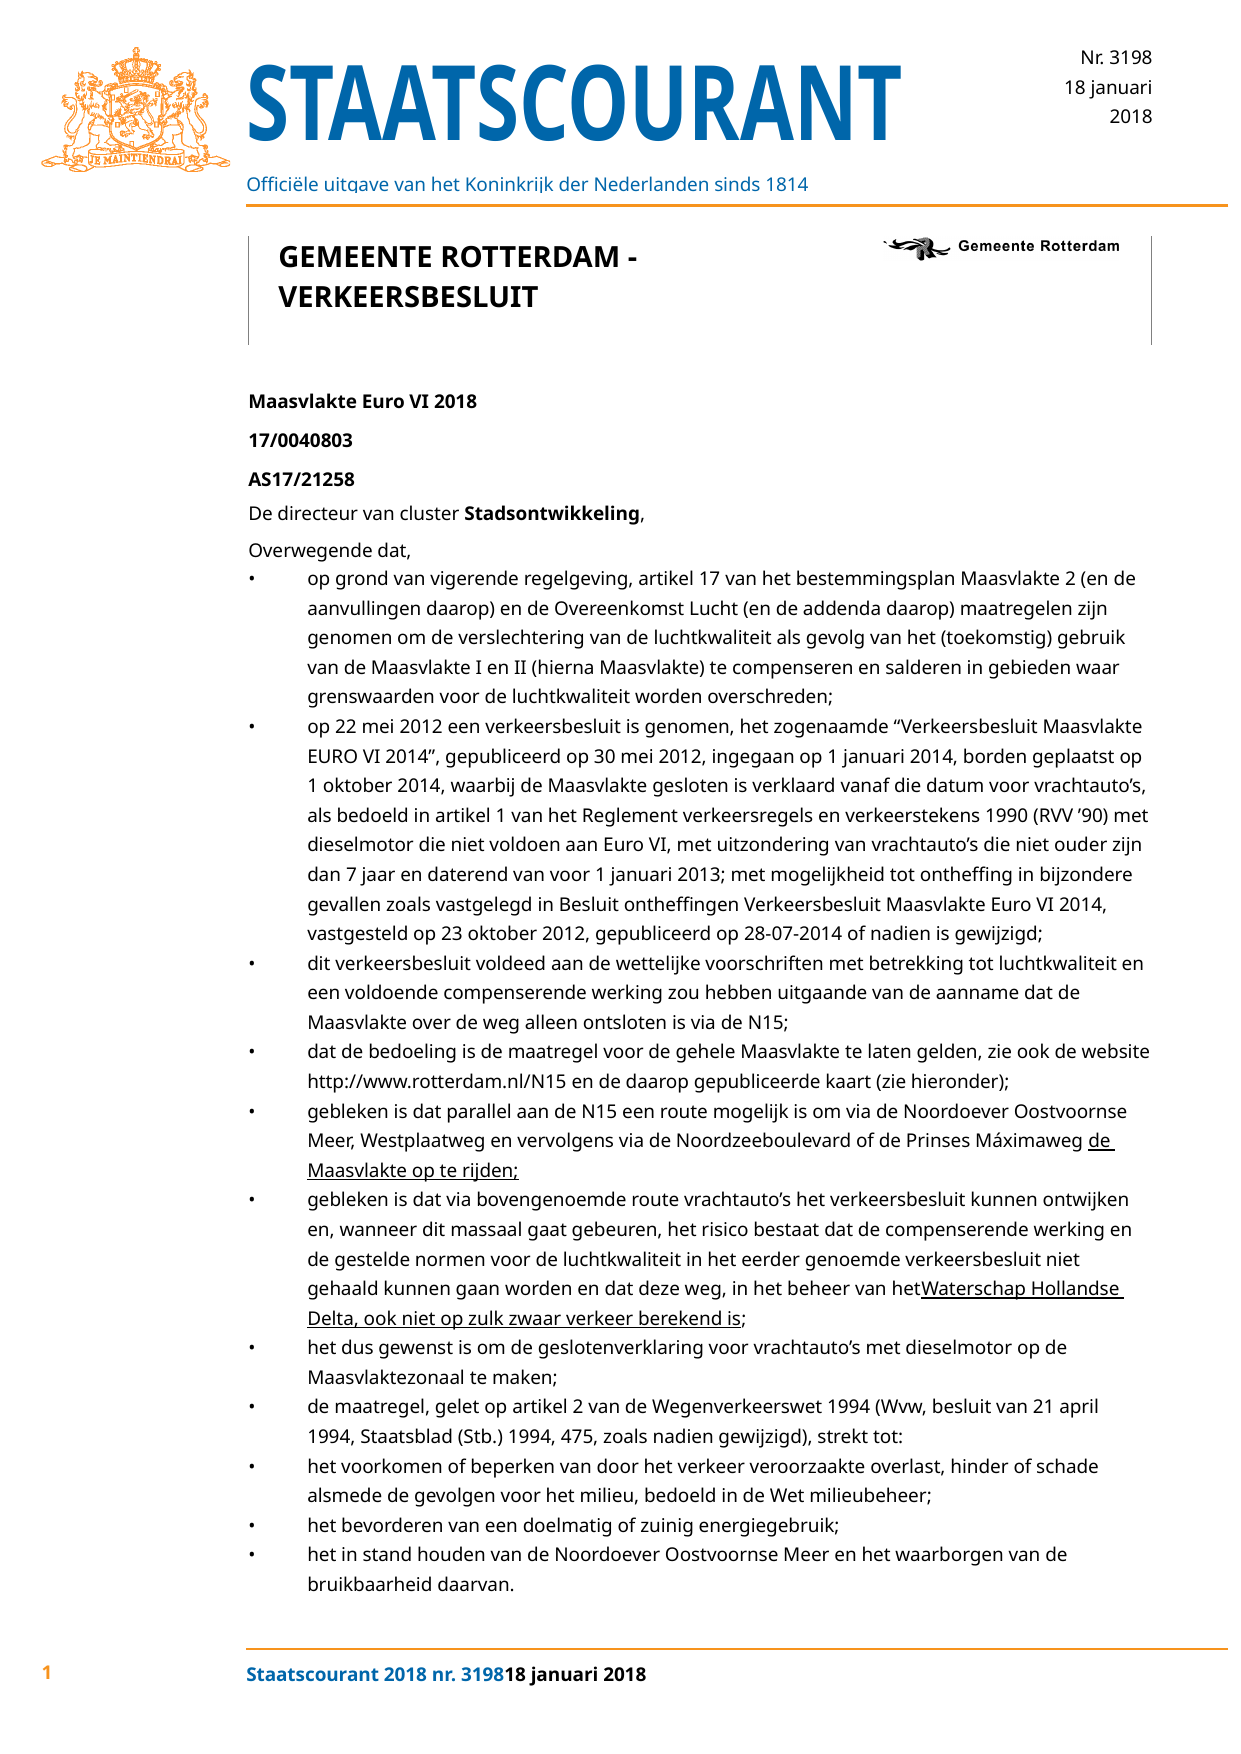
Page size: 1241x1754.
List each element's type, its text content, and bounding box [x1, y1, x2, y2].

list het dus gewenst is om de geslotenverklaring voor vrachtauto’s met dieselmotor op de Maasvlaktezonaal te maken; [248, 1334, 1152, 1390]
list gebleken is dat parallel aan de N15 een route mogelijk is om via de Noordoever Oostvoornse Meer, Westplaatweg en vervolgens via de Noordzeeboulevard of de Prinses Máximaweg de Maasvlakte op te rijden; [248, 1098, 1152, 1183]
text 17/0040803 [248, 427, 1152, 453]
table_header [850, 236, 1151, 345]
text Overwegende dat, [248, 537, 1152, 563]
text Maasvlakte Euro VI 2018 [248, 388, 1152, 413]
picture [41, 47, 231, 172]
picture [882, 236, 1119, 261]
text De directeur van cluster Stadsontwikkeling, [248, 500, 1152, 526]
list dat de bedoeling is de maatregel voor de gehele Maasvlakte te laten gelden, zie ook de website http://www.rotterdam.nl/N15 en de daarop gepubliceerde kaart (zie hieronder); [248, 1039, 1152, 1094]
list op 22 mei 2012 een verkeersbesluit is genomen, het zogenaamde “Verkeersbesluit Maasvlakte EURO VI 2014”, gepubliceerd op 30 mei 2012, ingegaan op 1 januari 2014, borden geplaatst op 1 oktober 2014, waarbij de Maasvlakte gesloten is verklaard vanaf die datum voor vrachtauto’s, als bedoeld in artikel 1 van het Reglement verkeersregels en verkeerstekens 1990 (RVV ’90) met dieselmotor die niet voldoen aan Euro VI, met uitzondering van vrachtauto’s die niet ouder zijn dan 7 jaar en daterend van voor 1 januari 2013; met mogelijkheid tot ontheffing in bijzondere gevallen zoals vastgelegd in Besluit ontheffingen Verkeersbesluit Maasvlakte Euro VI 2014, vastgesteld op 23 oktober 2012, gepubliceerd op 28-07-2014 of nadien is gewijzigd; [248, 713, 1152, 946]
list gebleken is dat via bovengenoemde route vrachtauto’s het verkeersbesluit kunnen ontwijken en, wanneer dit massaal gaat gebeuren, het risico bestaat dat de compenserende werking en de gestelde normen voor de luchtkwaliteit in het eerder genoemde verkeersbesluit niet gehaald kunnen gaan worden en dat deze weg, in het beheer van hetWaterschap Hollandse Delta, ook niet op zulk zwaar verkeer berekend is; [248, 1187, 1152, 1331]
list het bevorderen van een doelmatig of zuinig energiegebruik; [248, 1512, 1152, 1538]
list de maatregel, gelet op artikel 2 van de Wegenverkeerswet 1994 (Wvw, besluit van 21 april 1994, Staatsblad (Stb.) 1994, 475, zoals nadien gewijzigd), strekt tot: [248, 1394, 1152, 1449]
list het in stand houden van de Noordoever Oostvoornse Meer en het waarborgen van de bruikbaarheid daarvan. [248, 1542, 1152, 1597]
table_header GEMEENTE ROTTERDAM - VERKEERSBESLUIT [249, 236, 850, 345]
list het voorkomen of beperken van door het verkeer veroorzaakte overlast, hinder of schade alsmede de gevolgen voor het milieu, bedoeld in de Wet milieubeheer; [248, 1453, 1152, 1508]
list op grond van vigerende regelgeving, artikel 17 van het bestemmingsplan Maasvlakte 2 (en de aanvullingen daarop) en de Overeenkomst Lucht (en de addenda daarop) maatregelen zijn genomen om de verslechtering van de luchtkwaliteit als gevolg van het (toekomstig) gebruik van de Maasvlakte I en II (hierna Maasvlakte) te compenseren en salderen in gebieden waar grenswaarden voor de luchtkwaliteit worden overschreden; [248, 565, 1152, 709]
list dit verkeersbesluit voldeed aan de wettelijke voorschriften met betrekking tot luchtkwaliteit en een voldoende compenserende werking zou hebben uitgaande van de aanname dat de Maasvlakte over de weg alleen ontsloten is via de N15; [248, 950, 1152, 1035]
text AS17/21258 [248, 466, 1152, 492]
